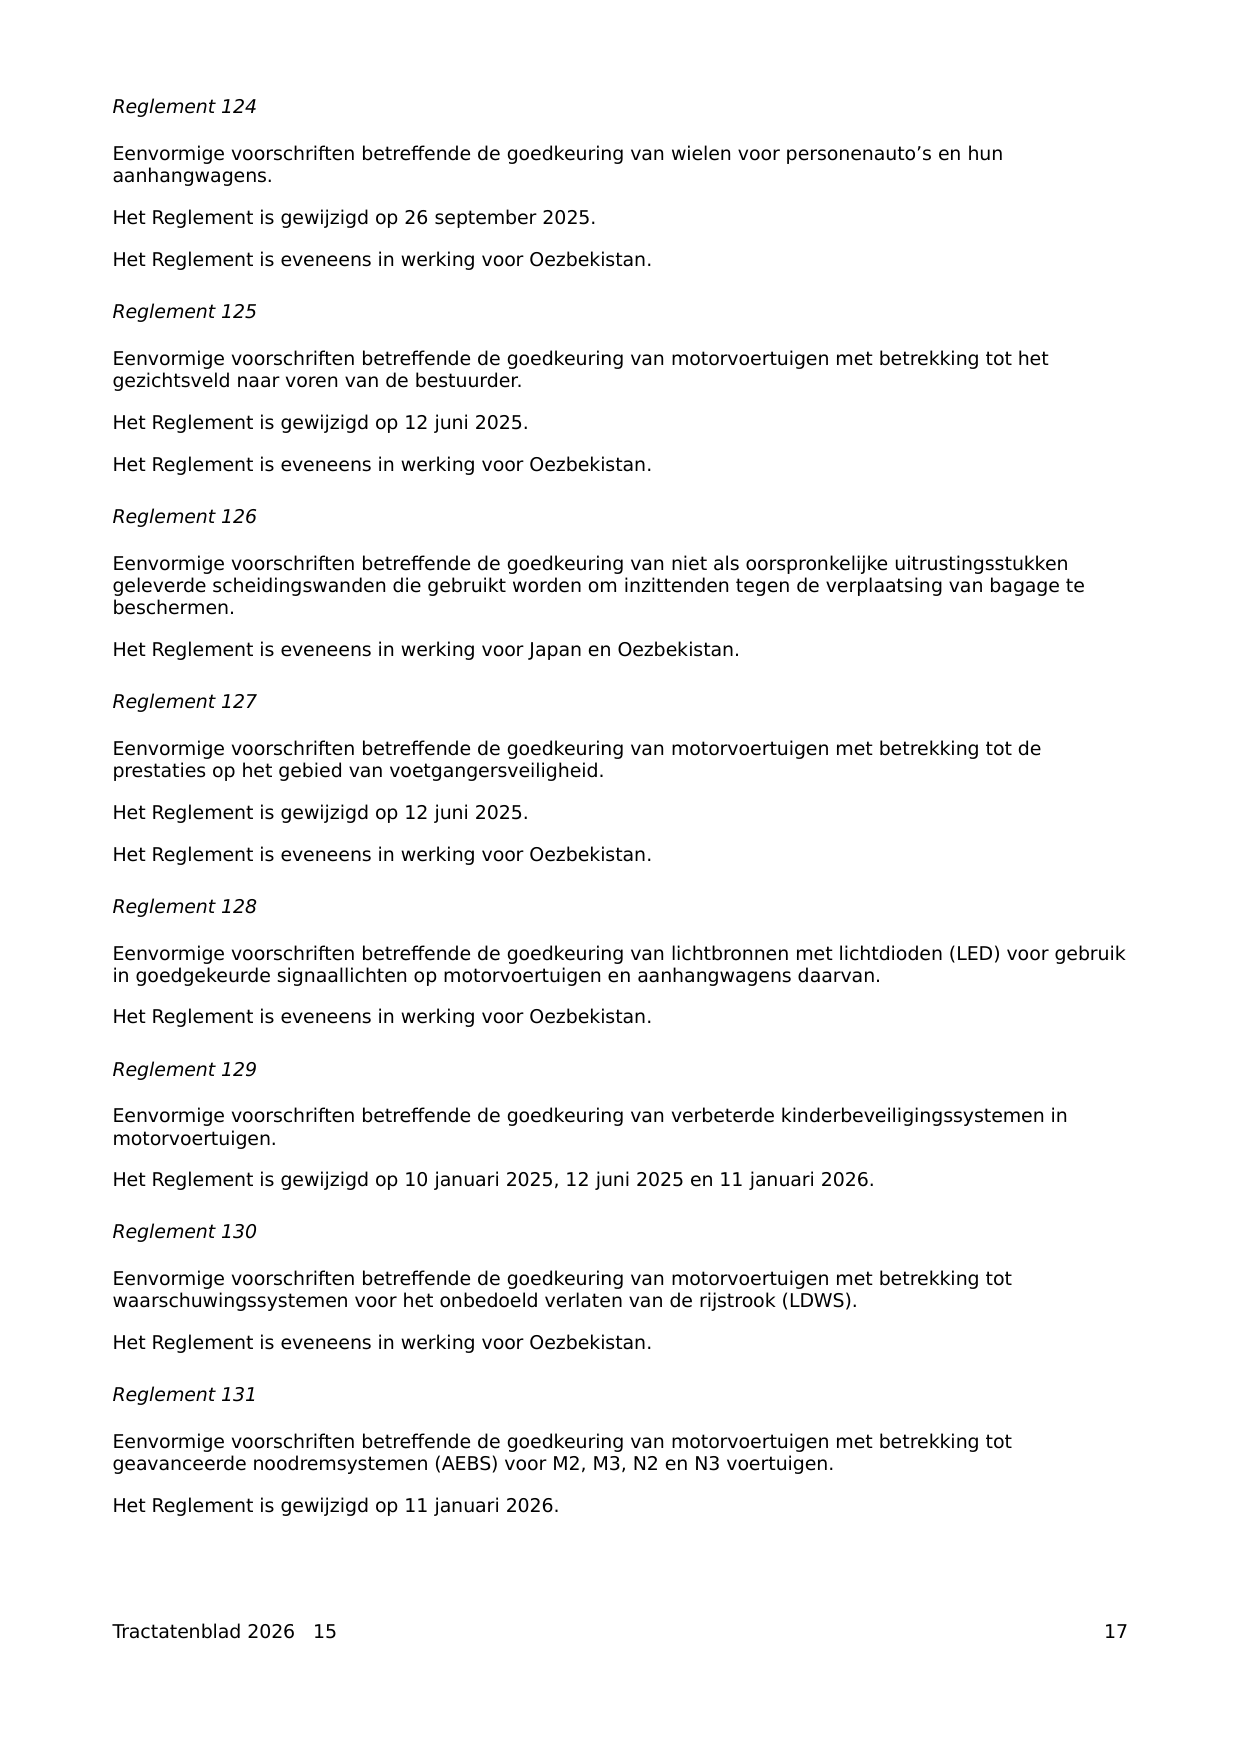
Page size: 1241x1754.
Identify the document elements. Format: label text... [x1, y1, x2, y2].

text Eenvormige voorschriften betreffende de goedkeuring van verbeterde kinderbeveiligingssystemen in motorvoertuigen. [112, 1105, 1128, 1149]
text Het Reglement is gewijzigd op 12 juni 2025. [112, 802, 1128, 823]
subtitle Reglement 125 [112, 301, 1128, 323]
text Het Reglement is eveneens in werking voor Oezbekistan. [112, 843, 1128, 866]
text Eenvormige voorschriften betreffende de goedkeuring van motorvoertuigen met betrekking tot het gezichtsveld naar voren van de bestuurder. [112, 348, 1128, 392]
text Eenvormige voorschriften betreffende de goedkeuring van lichtbronnen met lichtdioden (LED) voor gebruik in goedgekeurde signaallichten op motorvoertuigen en aanhangwagens daarvan. [112, 942, 1128, 986]
text Eenvormige voorschriften betreffende de goedkeuring van motorvoertuigen met betrekking tot de prestaties op het gebied van voetgangersveiligheid. [112, 738, 1128, 782]
text Het Reglement is gewijzigd op 12 juni 2025. [112, 412, 1128, 434]
text Eenvormige voorschriften betreffende de goedkeuring van motorvoertuigen met betrekking tot waarschuwingssystemen voor het onbedoeld verlaten van de rijstrook (LDWS). [112, 1268, 1128, 1312]
text Het Reglement is gewijzigd op 26 september 2025. [112, 207, 1128, 229]
text Eenvormige voorschriften betreffende de goedkeuring van wielen voor personenauto’s en hun aanhangwagens. [112, 143, 1128, 187]
subtitle Reglement 126 [112, 506, 1128, 528]
text Eenvormige voorschriften betreffende de goedkeuring van niet als oorspronkelijke uitrustingsstukken geleverde scheidingswanden die gebruikt worden om inzittenden tegen de verplaatsing van bagage te beschermen. [112, 553, 1128, 619]
subtitle Reglement 127 [112, 691, 1128, 713]
text Het Reglement is gewijzigd op 11 januari 2026. [112, 1495, 1128, 1517]
text Het Reglement is eveneens in werking voor Oezbekistan. [112, 249, 1128, 271]
subtitle Reglement 131 [112, 1384, 1128, 1406]
text Het Reglement is eveneens in werking voor Oezbekistan. [112, 1332, 1128, 1354]
subtitle Reglement 128 [112, 896, 1128, 917]
subtitle Reglement 124 [112, 96, 1128, 118]
text Het Reglement is eveneens in werking voor Oezbekistan. [112, 1006, 1128, 1028]
text Het Reglement is eveneens in werking voor Oezbekistan. [112, 454, 1128, 476]
text Het Reglement is eveneens in werking voor Japan en Oezbekistan. [112, 639, 1128, 661]
subtitle Reglement 130 [112, 1221, 1128, 1243]
text Het Reglement is gewijzigd op 10 januari 2025, 12 juni 2025 en 11 januari 2026. [112, 1169, 1128, 1191]
subtitle Reglement 129 [112, 1058, 1128, 1080]
text Eenvormige voorschriften betreffende de goedkeuring van motorvoertuigen met betrekking tot geavanceerde noodremsystemen (AEBS) voor M2, M3, N2 en N3 voertuigen. [112, 1431, 1128, 1475]
